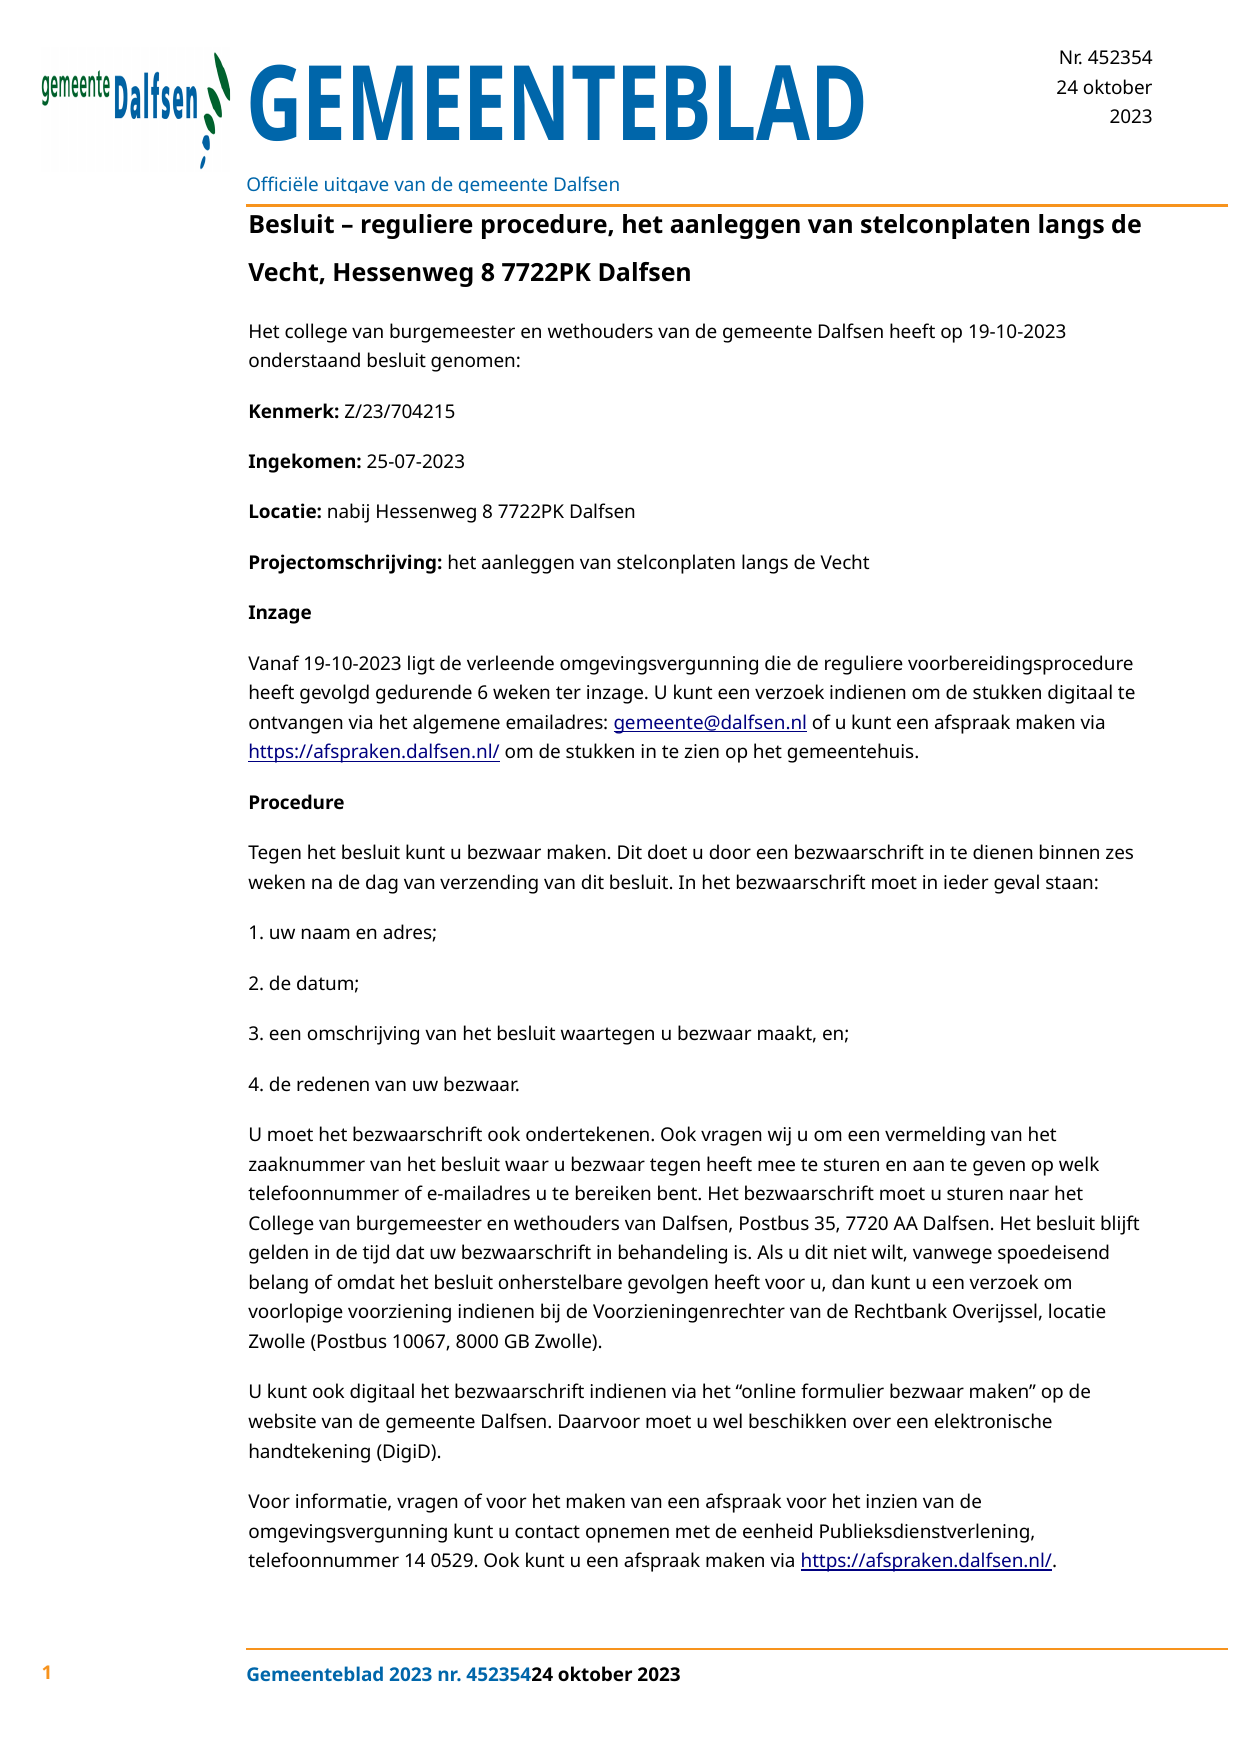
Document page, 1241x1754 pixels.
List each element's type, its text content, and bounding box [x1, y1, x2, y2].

text U moet het bezwaarschrift ook ondertekenen. Ook vragen wij u om een vermelding van het zaaknummer van het besluit waar u bezwaar tegen heeft mee te sturen en aan te geven op welk telefoonnummer of e-mailadres u te bereiken bent. Het bezwaarschrift moet u sturen naar het College van burgemeester en wethouders van Dalfsen, Postbus 35, 7720 AA Dalfsen. Het besluit blijft gelden in de tijd dat uw bezwaarschrift in behandeling is. Als u dit niet wilt, vanwege spoedeisend belang of omdat het besluit onherstelbare gevolgen heeft voor u, dan kunt u een verzoek om voorlopige voorziening indienen bij de Voorzieningenrechter van de Rechtbank Overijssel, locatie Zwolle (Postbus 10067, 8000 GB Zwolle). [248, 1121, 1152, 1354]
text Voor informatie, vragen of voor het maken van een afspraak voor het inzien van de omgevingsvergunning kunt u contact opnemen met de eenheid Publieksdienstverlening, telefoonnummer 14 0529. Ook kunt u een afspraak maken via https://afspraken.dalfsen.nl/. [248, 1488, 1152, 1573]
picture [41, 47, 231, 172]
text Locatie: nabij Hessenweg 8 7722PK Dalfsen [248, 499, 1152, 524]
text Vanaf 19-10-2023 ligt de verleende omgevingsvergunning die de reguliere voorbereidingsprocedure heeft gevolgd gedurende 6 weken ter inzage. U kunt een verzoek indienen om de stukken digitaal te ontvangen via het algemene emailadres: gemeente@dalfsen.nl of u kunt een afspraak maken via https://afspraken.dalfsen.nl/ om de stukken in te zien op het gemeentehuis. [248, 650, 1152, 764]
text Tegen het besluit kunt u bezwaar maken. Dit doet u door een bezwaarschrift in te dienen binnen zes weken na de dag van verzending van dit besluit. In het bezwaarschrift moet in ieder geval staan: [248, 839, 1152, 895]
text Procedure [248, 789, 1152, 815]
text Inzage [248, 599, 1152, 625]
text Ingekomen: 25-07-2023 [248, 448, 1152, 474]
text Projectomschrijving: het aanleggen van stelconplaten langs de Vecht [248, 549, 1152, 575]
text Besluit – reguliere procedure, het aanleggen van stelconplaten langs de Vecht, Hessenweg 8 7722PK Dalfsen [248, 207, 1152, 288]
text Het college van burgemeester en wethouders van de gemeente Dalfsen heeft op 19-10-2023 onderstaand besluit genomen: [248, 318, 1152, 373]
text U kunt ook digitaal het bezwaarschrift indienen via het “online formulier bezwaar maken” op de website van de gemeente Dalfsen. Daarvoor moet u wel beschikken over een elektronische handtekening (DigiD). [248, 1379, 1152, 1464]
text 2. de datum; [248, 970, 1152, 996]
text 3. een omschrijving van het besluit waartegen u bezwaar maakt, en; [248, 1020, 1152, 1046]
text 4. de redenen van uw bezwaar. [248, 1071, 1152, 1097]
text 1. uw naam en adres; [248, 919, 1152, 945]
text Kenmerk: Z/23/704215 [248, 398, 1152, 424]
